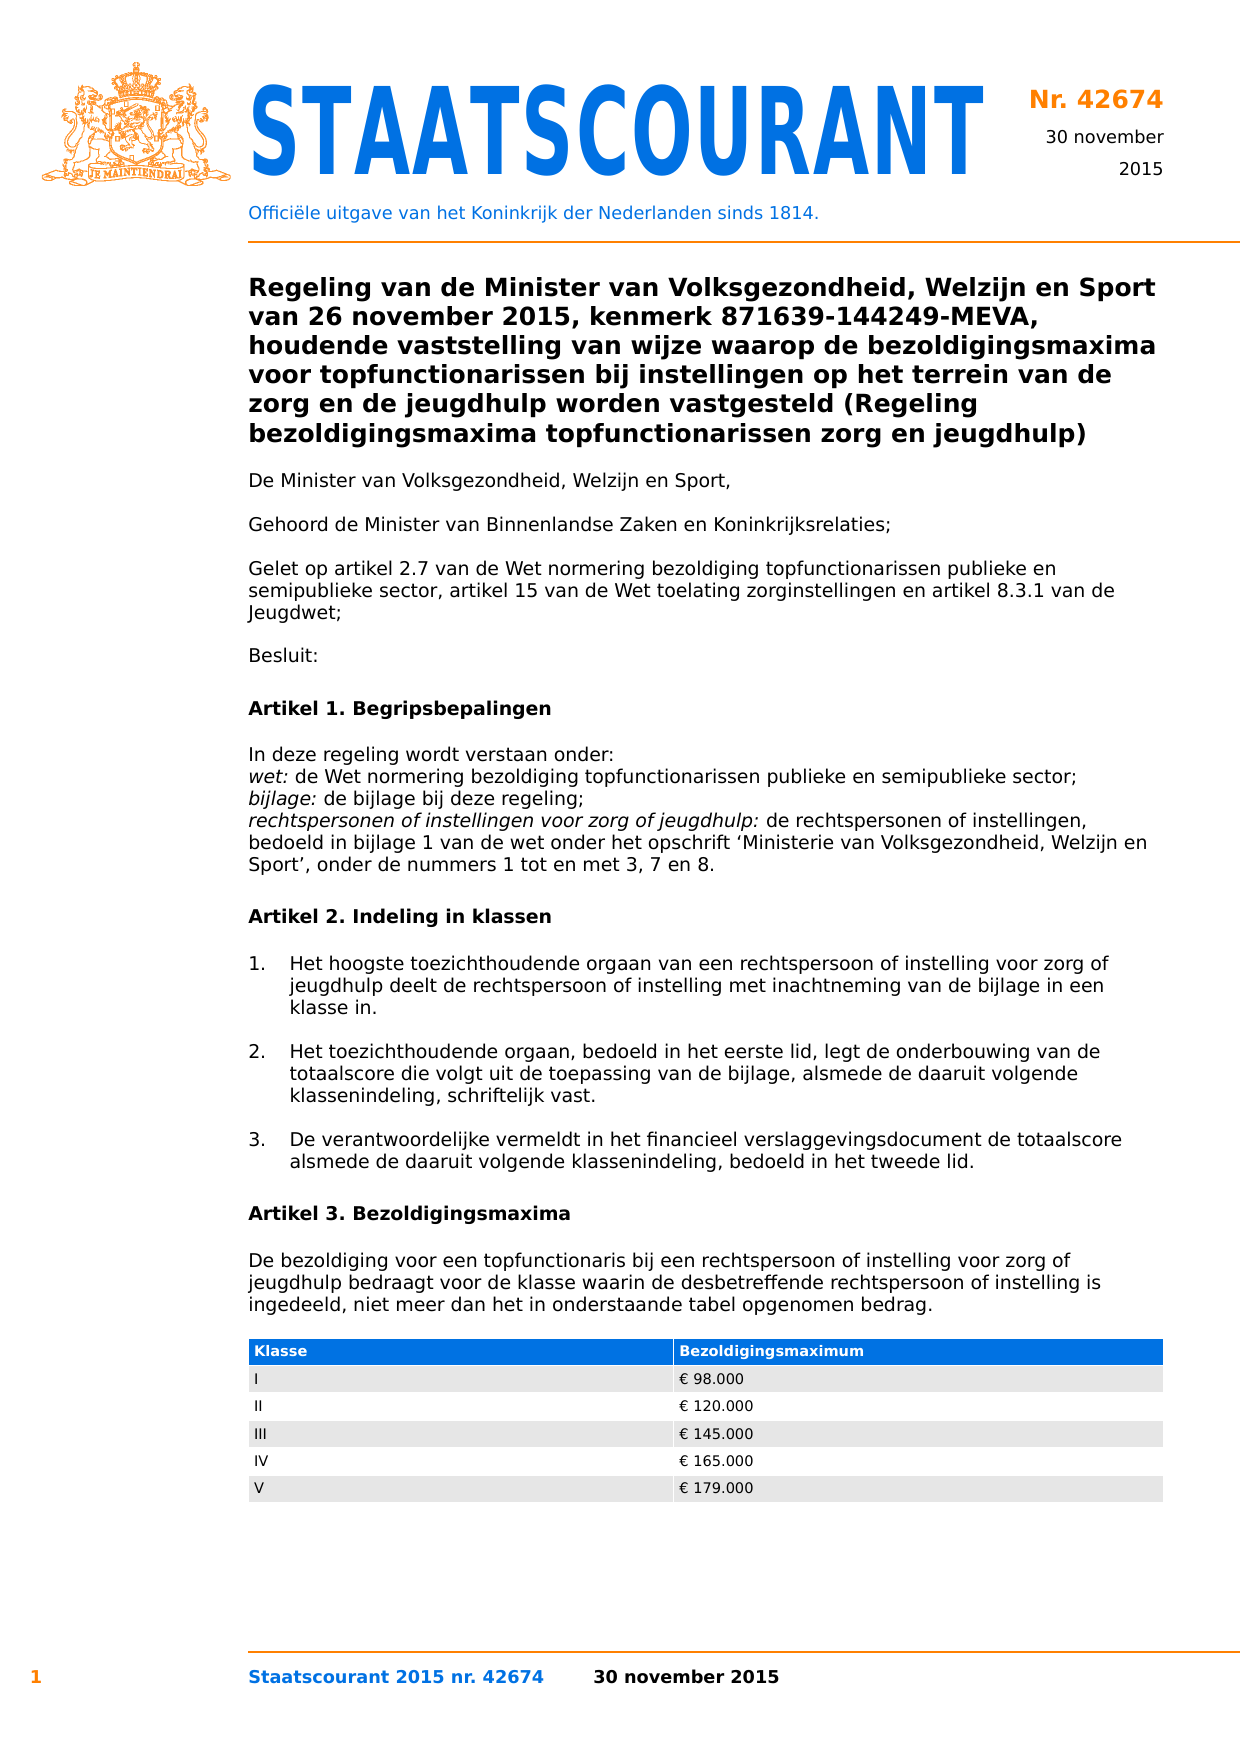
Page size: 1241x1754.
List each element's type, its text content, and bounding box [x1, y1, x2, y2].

subtitle Artikel 3. Bezoldigingsmaxima [248, 1203, 1163, 1225]
table_cell Officiële uitgave van het Koninkrijk der Nederlanden sinds 1814. [248, 203, 1240, 241]
table_cell € 179.000 [674, 1476, 1163, 1502]
text bijlage: de bijlage bij deze regeling; [248, 788, 1163, 810]
text 2. Het toezichthoudende orgaan, bedoeld in het eerste lid, legt de onderbouwing van de totaalscore die volgt uit de toepassing van de bijlage, alsmede de daaruit volgende klassenindeling, schriftelijk vast. [248, 1041, 1163, 1107]
text De Minister van Volksgezondheid, Welzijn en Sport, [248, 470, 1163, 492]
table_header Bezoldigingsmaximum [674, 1339, 1163, 1365]
text De bezoldiging voor een topfunctionaris bij een rechtspersoon of instelling voor zorg of jeugdhulp bedraagt voor de klasse waarin de desbetreffende rechtspersoon of instelling is ingedeeld, niet meer dan het in onderstaande tabel opgenomen bedrag. [248, 1250, 1163, 1316]
table_cell V [249, 1476, 673, 1502]
picture [41, 62, 231, 186]
subtitle Artikel 1. Begripsbepalingen [248, 697, 1163, 719]
table_cell IV [249, 1448, 673, 1474]
table_header [25, 62, 248, 241]
text Besluit: [248, 645, 1163, 667]
text 1. Het hoogste toezichthoudende orgaan van een rechtspersoon of instelling voor zorg of jeugdhulp deelt de rechtspersoon of instelling met inachtneming van de bijlage in een klasse in. [248, 953, 1163, 1019]
text Gehoord de Minister van Binnenlandse Zaken en Koninkrijksrelaties; [248, 514, 1163, 536]
table_cell III [249, 1421, 673, 1447]
text Gelet op artikel 2.7 van de Wet normering bezoldiging topfunctionarissen publieke en semipublieke sector, artikel 15 van de Wet toelating zorginstellingen en artikel 8.3.1 van de Jeugdwet; [248, 558, 1163, 623]
text 3. De verantwoordelijke vermeldt in het financieel verslaggevingsdocument de totaalscore alsmede de daaruit volgende klassenindeling, bedoeld in het tweede lid. [248, 1129, 1163, 1173]
table_cell € 120.000 [674, 1394, 1163, 1420]
table_cell 2015 [998, 153, 1240, 203]
table_cell 30 november [998, 121, 1240, 153]
subtitle Regeling van de Minister van Volksgezondheid, Welzijn en Sport van 26 november 2015, kenmerk 871639-144249-MEVA, houdende vaststelling van wijze waarop de bezoldigingsmaxima voor topfunctionarissen bij instellingen op het terrein van de zorg en de jeugdhulp worden vastgesteld (Regeling bezoldigingsmaxima topfunctionarissen zorg en jeugdhulp) [248, 273, 1163, 448]
table_cell I [249, 1366, 673, 1392]
subtitle Artikel 2. Indeling in klassen [248, 906, 1163, 928]
table_header Klasse [249, 1339, 673, 1365]
text wet: de Wet normering bezoldiging topfunctionarissen publieke en semipublieke sector; [248, 766, 1163, 788]
table_cell € 145.000 [674, 1421, 1163, 1447]
text In deze regeling wordt verstaan onder: [248, 744, 1163, 766]
table_cell € 98.000 [674, 1366, 1163, 1392]
table_cell € 165.000 [674, 1448, 1163, 1474]
text rechtspersonen of instellingen voor zorg of jeugdhulp: de rechtspersonen of instellingen, bedoeld in bijlage 1 van de wet onder het opschrift ‘Ministerie van Volksgezondheid, Welzijn en Sport’, onder de nummers 1 tot en met 3, 7 en 8. [248, 810, 1163, 876]
table_header Nr. 42674 [998, 62, 1240, 121]
table_cell II [249, 1394, 673, 1420]
table_header STAATSCOURANT [248, 62, 998, 203]
